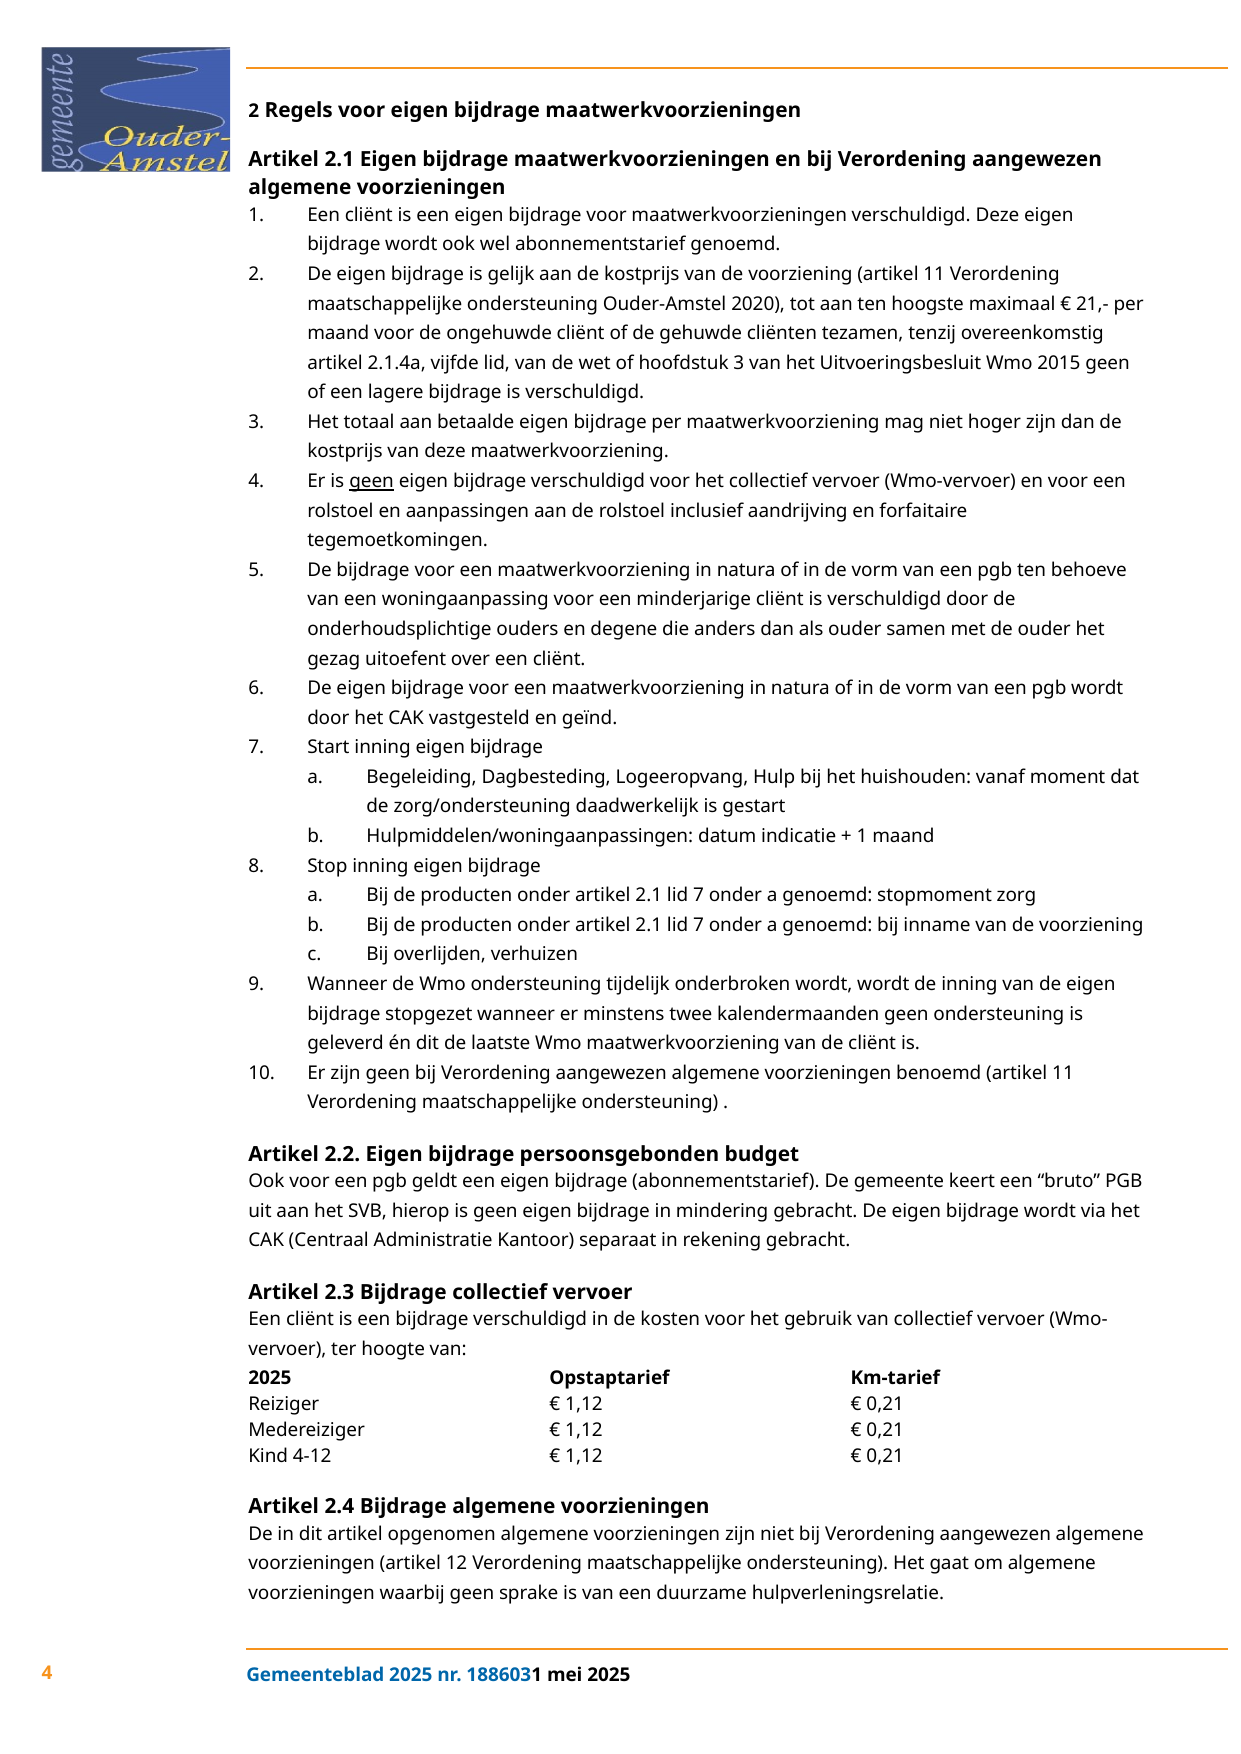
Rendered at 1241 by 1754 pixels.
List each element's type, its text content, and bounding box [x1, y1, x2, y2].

list Een cliënt is een eigen bijdrage voor maatwerkvoorzieningen verschuldigd. Deze eigen bijdrage wordt ook wel abonnementstarief genoemd. [248, 201, 1152, 256]
table_cell Kind 4-12 [248, 1442, 549, 1467]
table_cell € 1,12 [549, 1442, 850, 1467]
table_header Opstaptarief [549, 1365, 850, 1390]
text Een cliënt is een bijdrage verschuldigd in de kosten voor het gebruik van collectief vervoer (Wmo-vervoer), ter hoogte van: [248, 1305, 1152, 1361]
table_cell € 0,21 [850, 1390, 1152, 1416]
list Er is geen eigen bijdrage verschuldigd voor het collectief vervoer (Wmo-vervoer) en voor een rolstoel en aanpassingen aan de rolstoel inclusief aandrijving en forfaitaire tegemoetkomingen. [248, 467, 1152, 552]
list Begeleiding, Dagbesteding, Logeeropvang, Hulp bij het huishouden: vanaf moment dat de zorg/ondersteuning daadwerkelijk is gestart [307, 763, 1152, 818]
list De bijdrage voor een maatwerkvoorziening in natura of in de vorm van een pgb ten behoeve van een woningaanpassing voor een minderjarige cliënt is verschuldigd door de onderhoudsplichtige ouders en degene die anders dan als ouder samen met de ouder het gezag uitoefent over een cliënt. [248, 556, 1152, 670]
table_cell € 1,12 [549, 1416, 850, 1442]
table_cell € 1,12 [549, 1390, 850, 1416]
list Start inning eigen bijdrage [248, 733, 1152, 759]
text Ook voor een pgb geldt een eigen bijdrage (abonnementstarief). De gemeente keert een “bruto” PGB uit aan het SVB, hierop is geen eigen bijdrage in mindering gebracht. De eigen bijdrage wordt via het CAK (Centraal Administratie Kantoor) separaat in rekening gebracht. [248, 1167, 1152, 1252]
table_cell € 0,21 [850, 1442, 1152, 1467]
text Artikel 2.1 Eigen bijdrage maatwerkvoorzieningen en bij Verordening aangewezen algemene voorzieningen [248, 144, 1152, 201]
list Stop inning eigen bijdrage [248, 852, 1152, 877]
text Artikel 2.4 Bijdrage algemene voorzieningen [248, 1492, 1152, 1520]
table_cell Medereiziger [248, 1416, 549, 1442]
text De in dit artikel opgenomen algemene voorzieningen zijn niet bij Verordening aangewezen algemene voorzieningen (artikel 12 Verordening maatschappelijke ondersteuning). Het gaat om algemene voorzieningen waarbij geen sprake is van een duurzame hulpverleningsrelatie. [248, 1520, 1152, 1605]
list Hulpmiddelen/woningaanpassingen: datum indicatie + 1 maand [307, 822, 1152, 848]
list Bij de producten onder artikel 2.1 lid 7 onder a genoemd: stopmoment zorg [307, 881, 1152, 907]
list De eigen bijdrage is gelijk aan de kostprijs van de voorziening (artikel 11 Verordening maatschappelijke ondersteuning Ouder-Amstel 2020), tot aan ten hoogste maximaal € 21,- per maand voor de ongehuwde cliënt of de gehuwde cliënten tezamen, tenzij overeenkomstig artikel 2.1.4a, vijfde lid, van de wet of hoofdstuk 3 van het Uitvoeringsbesluit Wmo 2015 geen of een lagere bijdrage is verschuldigd. [248, 260, 1152, 404]
text 2 Regels voor eigen bijdrage maatwerkvoorzieningen [248, 95, 1152, 123]
list De eigen bijdrage voor een maatwerkvoorziening in natura of in de vorm van een pgb wordt door het CAK vastgesteld en geïnd. [248, 674, 1152, 729]
list Wanneer de Wmo ondersteuning tijdelijk onderbroken wordt, wordt de inning van de eigen bijdrage stopgezet wanneer er minstens twee kalendermaanden geen ondersteuning is geleverd én dit de laatste Wmo maatwerkvoorziening van de cliënt is. [248, 970, 1152, 1055]
table_header 2025 [248, 1365, 549, 1390]
list Het totaal aan betaalde eigen bijdrage per maatwerkvoorziening mag niet hoger zijn dan de kostprijs van deze maatwerkvoorziening. [248, 408, 1152, 463]
list Bij de producten onder artikel 2.1 lid 7 onder a genoemd: bij inname van de voorziening [307, 911, 1152, 937]
picture [41, 47, 231, 172]
table_cell € 0,21 [850, 1416, 1152, 1442]
list Er zijn geen bij Verordening aangewezen algemene voorzieningen benoemd (artikel 11 Verordening maatschappelijke ondersteuning) . [248, 1059, 1152, 1114]
table_cell Reiziger [248, 1390, 549, 1416]
list Bij overlijden, verhuizen [307, 941, 1152, 966]
table_header Km-tarief [850, 1365, 1152, 1390]
text Artikel 2.3 Bijdrage collectief vervoer [248, 1277, 1152, 1305]
text Artikel 2.2. Eigen bijdrage persoonsgebonden budget [248, 1139, 1152, 1167]
